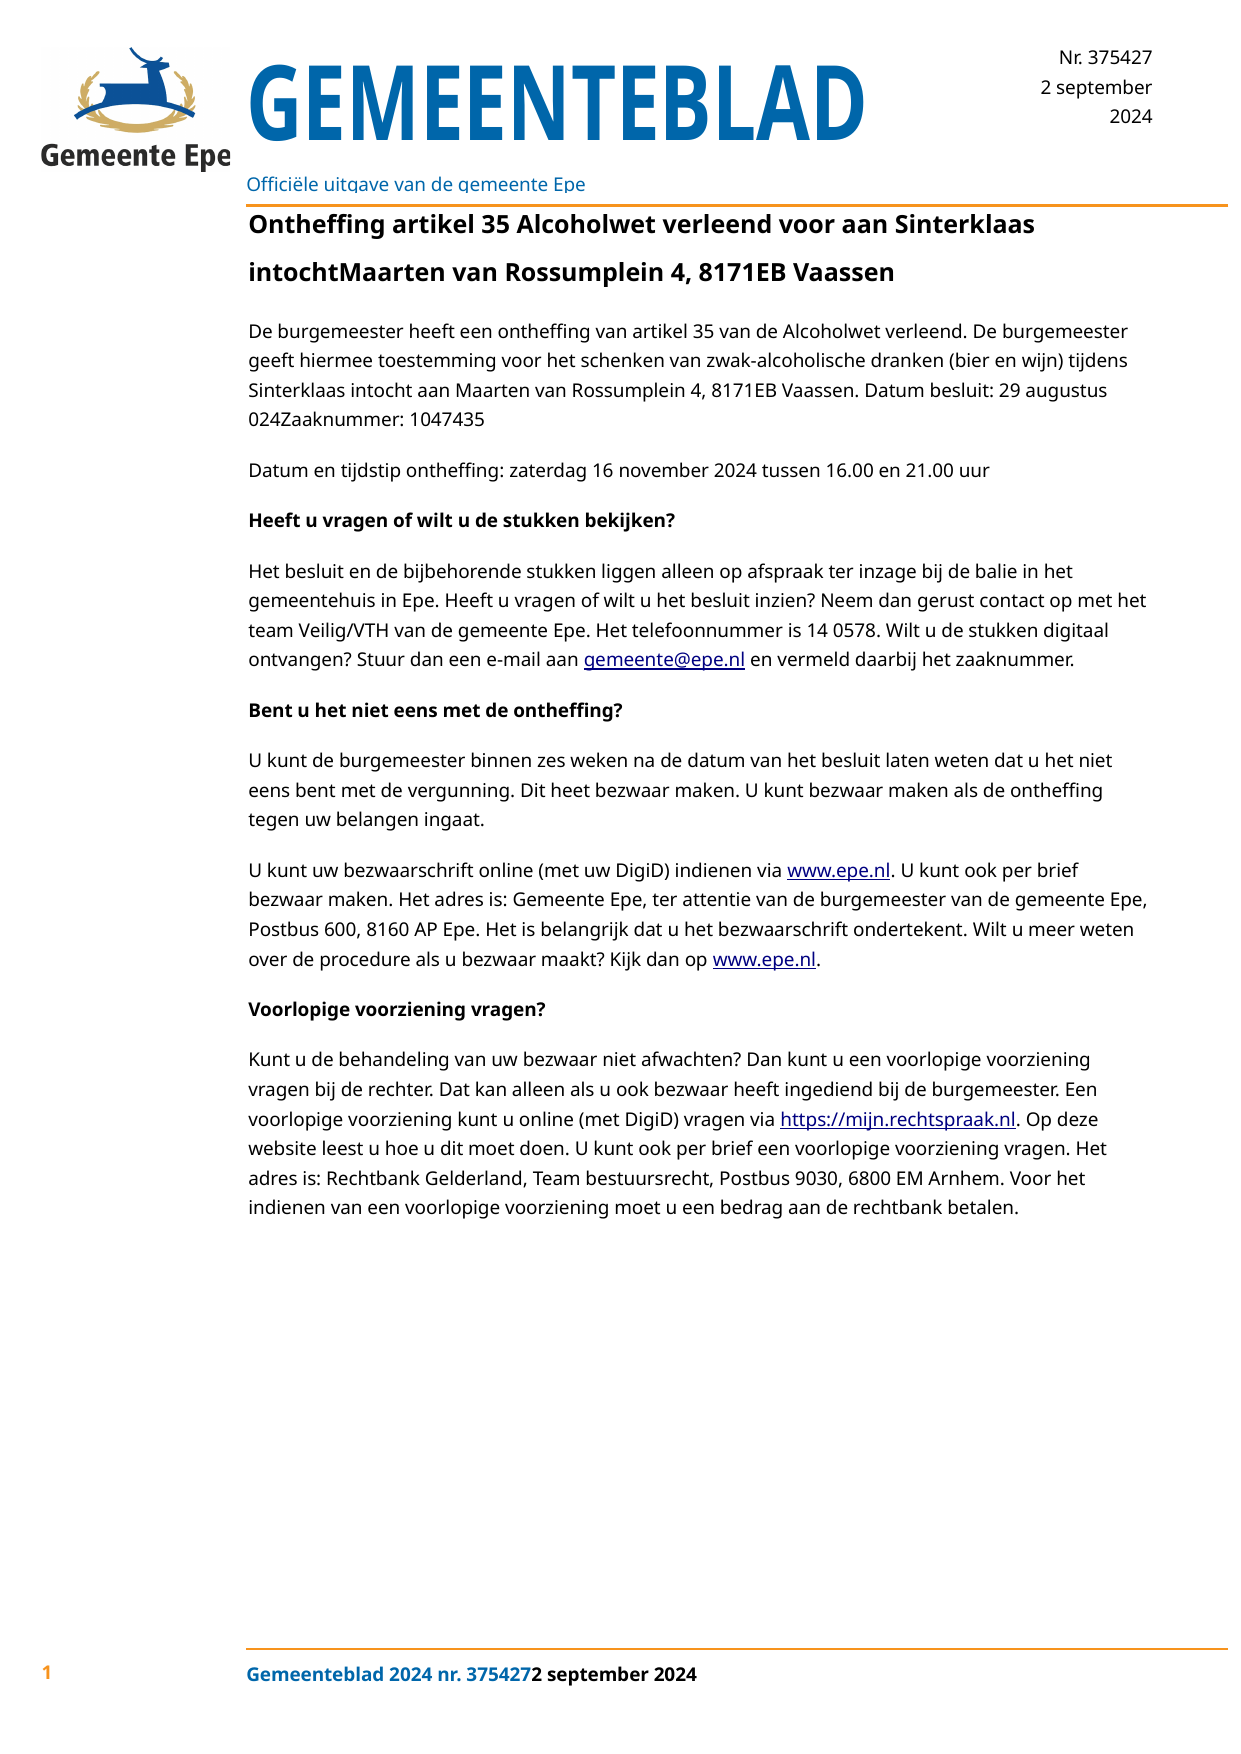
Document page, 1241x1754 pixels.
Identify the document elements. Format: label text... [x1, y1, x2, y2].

picture [41, 47, 231, 172]
text U kunt de burgemeester binnen zes weken na de datum van het besluit laten weten dat u het niet eens bent met de vergunning. Dit heet bezwaar maken. U kunt bezwaar maken als de ontheffing tegen uw belangen ingaat. [248, 747, 1152, 832]
text Heeft u vragen of wilt u de stukken bekijken? [248, 507, 1152, 533]
text Ontheffing artikel 35 Alcoholwet verleend voor aan Sinterklaas intochtMaarten van Rossumplein 4, 8171EB Vaassen [248, 207, 1152, 288]
text Voorlopige voorziening vragen? [248, 996, 1152, 1022]
text De burgemeester heeft een ontheffing van artikel 35 van de Alcoholwet verleend. De burgemeester geeft hiermee toestemming voor het schenken van zwak-alcoholische dranken (bier en wijn) tijdens Sinterklaas intocht aan Maarten van Rossumplein 4, 8171EB Vaassen. Datum besluit: 29 augustus 024Zaaknummer: 1047435 [248, 318, 1152, 432]
text Het besluit en de bijbehorende stukken liggen alleen op afspraak ter inzage bij de balie in het gemeentehuis in Epe. Heeft u vragen of wilt u het besluit inzien? Neem dan gerust contact op met het team Veilig/VTH van de gemeente Epe. Het telefoonnummer is 14 0578. Wilt u de stukken digitaal ontvangen? Stuur dan een e-mail aan gemeente@epe.nl en vermeld daarbij het zaaknummer. [248, 558, 1152, 672]
text Bent u het niet eens met de ontheffing? [248, 697, 1152, 723]
text Datum en tijdstip ontheffing: zaterdag 16 november 2024 tussen 16.00 en 21.00 uur [248, 457, 1152, 483]
text Kunt u de behandeling van uw bezwaar niet afwachten? Dan kunt u een voorlopige voorziening vragen bij de rechter. Dat kan alleen als u ook bezwaar heeft ingediend bij de burgemeester. Een voorlopige voorziening kunt u online (met DigiD) vragen via https://mijn.rechtspraak.nl. Op deze website leest u hoe u dit moet doen. U kunt ook per brief een voorlopige voorziening vragen. Het adres is: Rechtbank Gelderland, Team bestuursrecht, Postbus 9030, 6800 EM Arnhem. Voor het indienen van een voorlopige voorziening moet u een bedrag aan de rechtbank betalen. [248, 1047, 1152, 1220]
text U kunt uw bezwaarschrift online (met uw DigiD) indienen via www.epe.nl. U kunt ook per brief bezwaar maken. Het adres is: Gemeente Epe, ter attentie van de burgemeester van de gemeente Epe, Postbus 600, 8160 AP Epe. Het is belangrijk dat u het bezwaarschrift ondertekent. Wilt u meer weten over de procedure als u bezwaar maakt? Kijk dan op www.epe.nl. [248, 857, 1152, 972]
